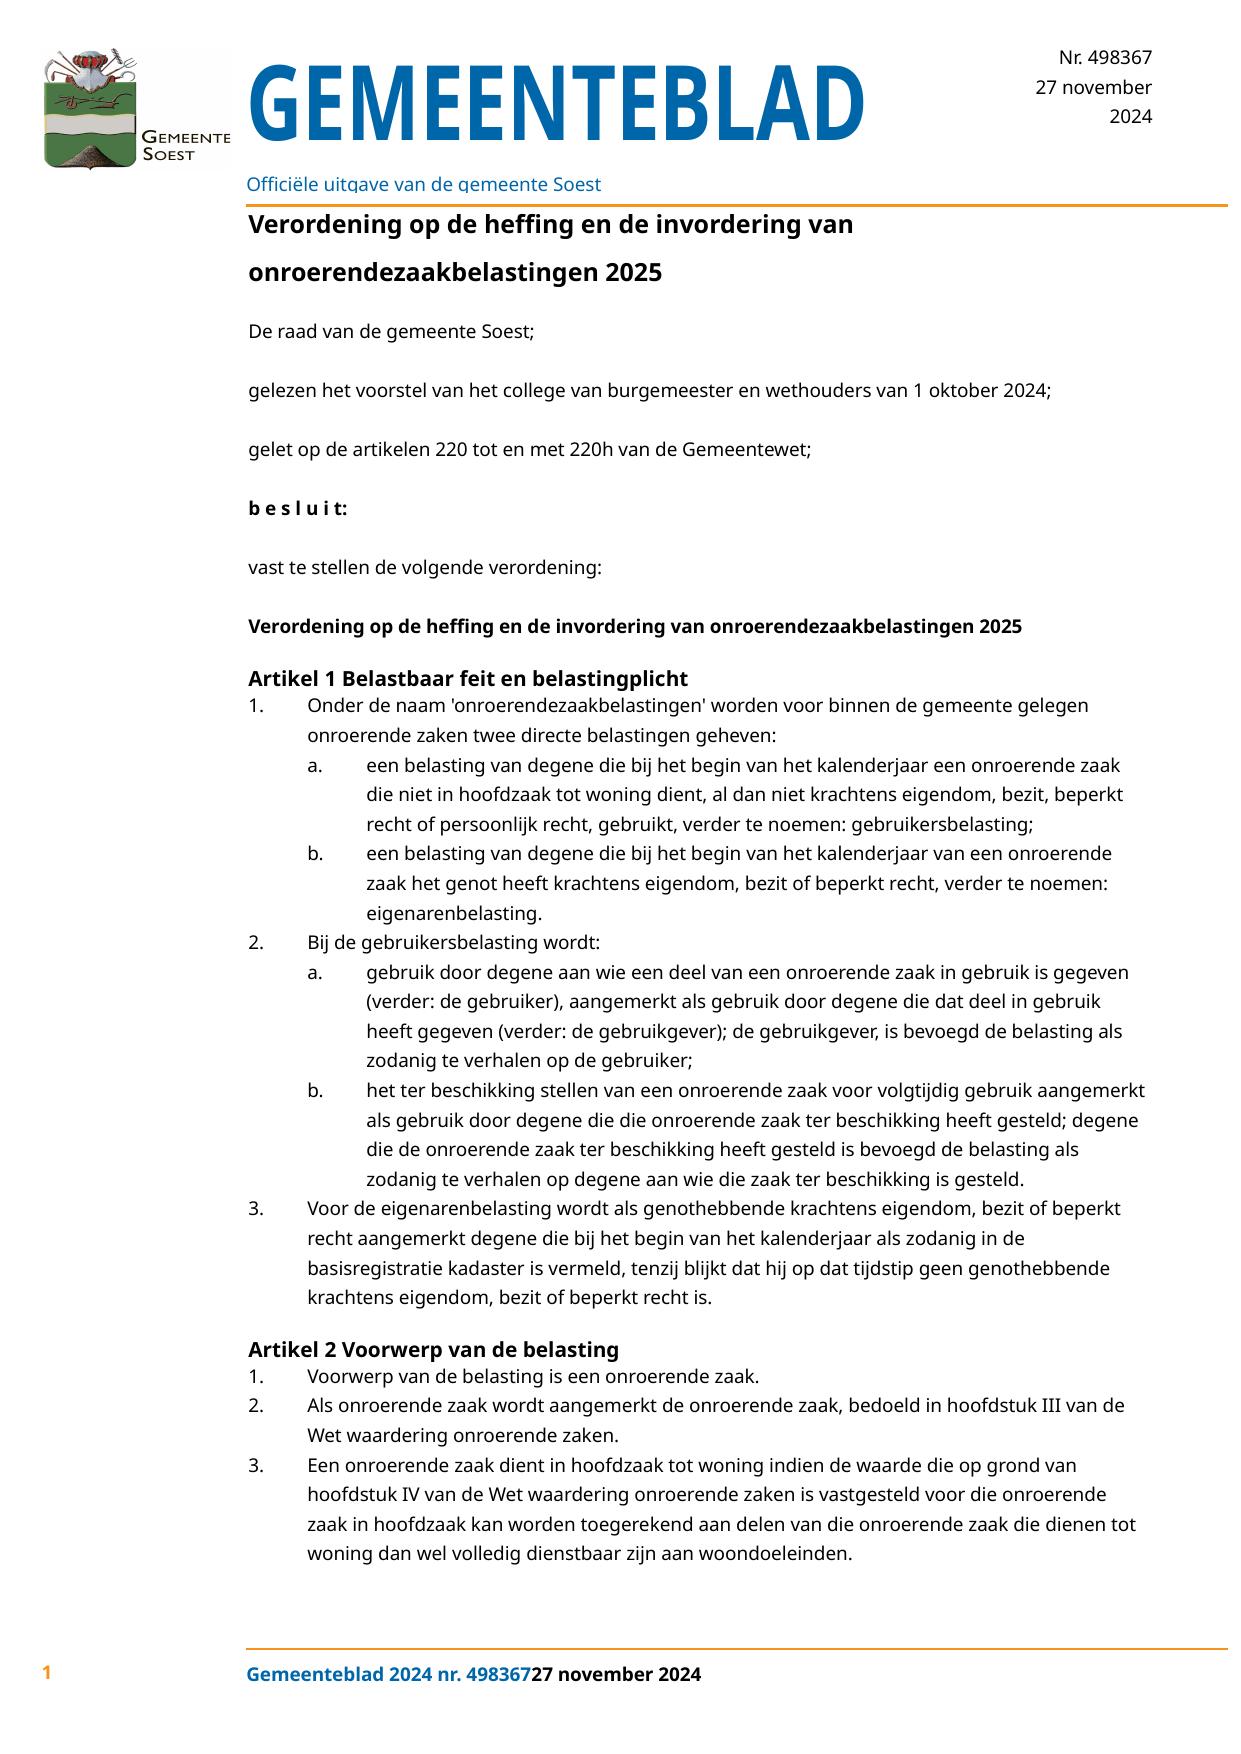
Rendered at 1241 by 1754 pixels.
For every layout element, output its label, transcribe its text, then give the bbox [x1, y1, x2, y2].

picture [41, 47, 231, 172]
text vast te stellen de volgende verordening: [248, 554, 1152, 580]
text gelezen het voorstel van het college van burgemeester en wethouders van 1 oktober 2024; [248, 377, 1152, 403]
text Artikel 2 Voorwerp van de belasting [248, 1335, 1152, 1363]
text Verordening op de heffing en de invordering van onroerendezaakbelastingen 2025 [248, 207, 1152, 288]
text Verordening op de heffing en de invordering van onroerendezaakbelastingen 2025 [248, 614, 1152, 639]
text b e s l u i t: [248, 495, 1152, 521]
list een belasting van degene die bij het begin van het kalenderjaar een onroerende zaak die niet in hoofdzaak tot woning dient, al dan niet krachtens eigendom, bezit, beperkt recht of persoonlijk recht, gebruikt, verder te noemen: gebruikersbelasting; [307, 752, 1152, 837]
list een belasting van degene die bij het begin van het kalenderjaar van een onroerende zaak het genot heeft krachtens eigendom, bezit of beperkt recht, verder te noemen: eigenarenbelasting. [307, 841, 1152, 925]
list Bij de gebruikersbelasting wordt: [248, 929, 1152, 955]
list Een onroerende zaak dient in hoofdzaak tot woning indien de waarde die op grond van hoofdstuk IV van de Wet waardering onroerende zaken is vastgesteld voor die onroerende zaak in hoofdzaak kan worden toegerekend aan delen van die onroerende zaak die dienen tot woning dan wel volledig dienstbaar zijn aan woondoeleinden. [248, 1452, 1152, 1566]
list Als onroerende zaak wordt aangemerkt de onroerende zaak, bedoeld in hoofdstuk III van de Wet waardering onroerende zaken. [248, 1393, 1152, 1448]
list gebruik door degene aan wie een deel van een onroerende zaak in gebruik is gegeven (verder: de gebruiker), aangemerkt als gebruik door degene die dat deel in gebruik heeft gegeven (verder: de gebruikgever); de gebruikgever, is bevoegd de belasting als zodanig te verhalen op de gebruiker; [307, 959, 1152, 1073]
text De raad van de gemeente Soest; [248, 318, 1152, 344]
list het ter beschikking stellen van een onroerende zaak voor volgtijdig gebruik aangemerkt als gebruik door degene die die onroerende zaak ter beschikking heeft gesteld; degene die de onroerende zaak ter beschikking heeft gesteld is bevoegd de belasting als zodanig te verhalen op degene aan wie die zaak ter beschikking is gesteld. [307, 1077, 1152, 1192]
list Voor de eigenarenbelasting wordt als genothebbende krachtens eigendom, bezit of beperkt recht aangemerkt degene die bij het begin van het kalenderjaar als zodanig in de basisregistratie kadaster is vermeld, tenzij blijkt dat hij op dat tijdstip geen genothebbende krachtens eigendom, bezit of beperkt recht is. [248, 1196, 1152, 1310]
list Onder de naam 'onroerendezaakbelastingen' worden voor binnen de gemeente gelegen onroerende zaken twee directe belastingen geheven: [248, 693, 1152, 748]
text Artikel 1 Belastbaar feit en belastingplicht [248, 664, 1152, 693]
text gelet op de artikelen 220 tot en met 220h van de Gemeentewet; [248, 436, 1152, 462]
list Voorwerp van de belasting is een onroerende zaak. [248, 1363, 1152, 1389]
